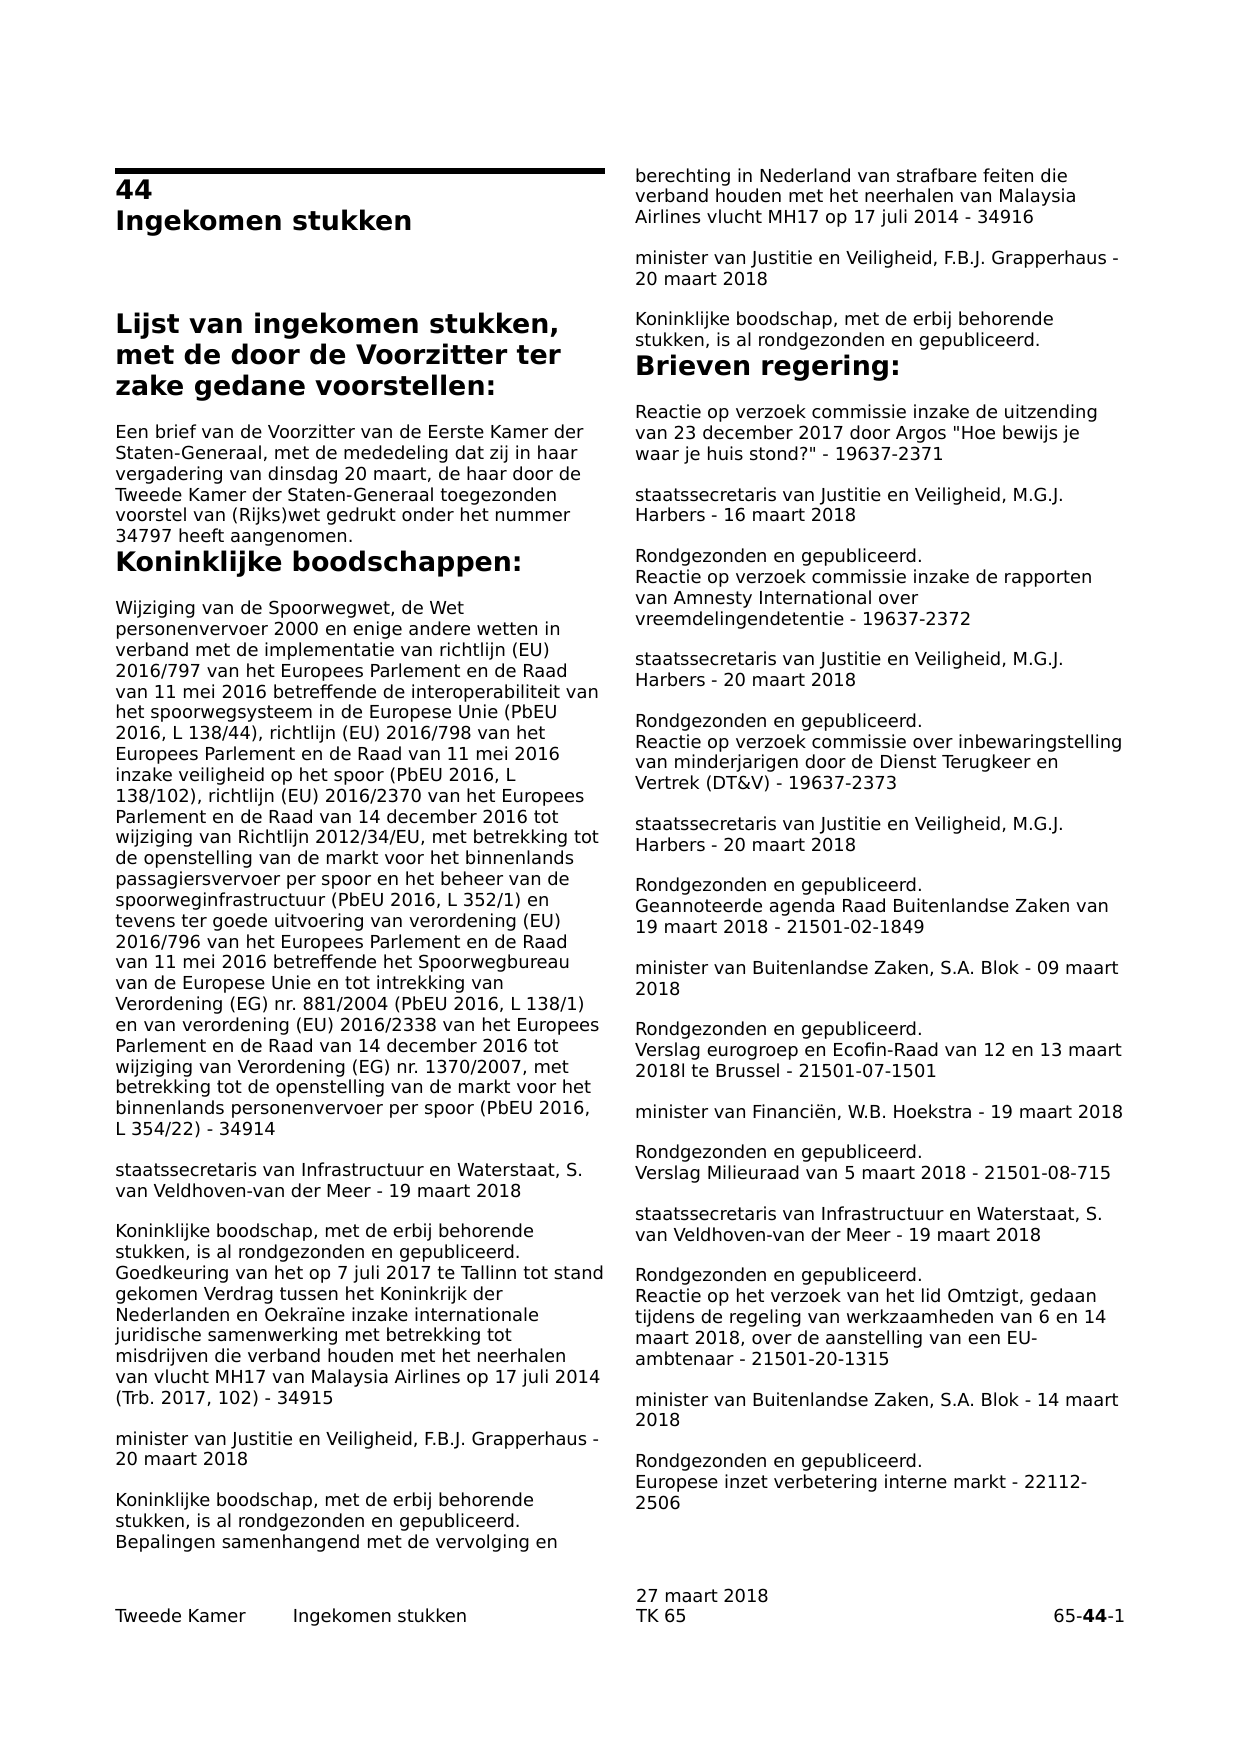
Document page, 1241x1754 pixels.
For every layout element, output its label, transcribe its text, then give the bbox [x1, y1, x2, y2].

text staatssecretaris van Justitie en Veiligheid, M.G.J. Harbers - 20 maart 2018 [635, 649, 1125, 691]
text Bepalingen samenhangend met de vervolging en [115, 1531, 605, 1552]
text Koninklijke boodschap, met de erbij behorende stukken, is al rondgezonden en gepubliceerd. [115, 1490, 605, 1531]
text Verslag eurogroep en Ecofin-Raad van 12 en 13 maart 2018l te Brussel - 21501-07-1501 [635, 1040, 1125, 1082]
title Koninklijke boodschappen: [115, 547, 605, 578]
text Koninklijke boodschap, met de erbij behorende stukken, is al rondgezonden en gepubliceerd. [115, 1221, 605, 1263]
text minister van Justitie en Veiligheid, F.B.J. Grapperhaus - 20 maart 2018 [115, 1428, 605, 1470]
text Goedkeuring van het op 7 juli 2017 te Tallinn tot stand gekomen Verdrag tussen het Koninkrijk der Nederlanden en Oekraïne inzake internationale juridische samenwerking met betrekking tot misdrijven die verband houden met het neerhalen van vlucht MH17 van Malaysia Airlines op 17 juli 2014 (Trb. 2017, 102) - 34915 [115, 1263, 605, 1408]
text Koninklijke boodschap, met de erbij behorende stukken, is al rondgezonden en gepubliceerd. [635, 309, 1125, 351]
text staatssecretaris van Infrastructuur en Waterstaat, S. van Veldhoven-van der Meer - 19 maart 2018 [635, 1204, 1125, 1245]
text Een brief van de Voorzitter van de Eerste Kamer der Staten-Generaal, met de mededeling dat zij in haar vergadering van dinsdag 20 maart, de haar door de Tweede Kamer der Staten-Generaal toegezonden voorstel van (Rijks)wet gedrukt onder het nummer 34797 heeft aangenomen. [115, 422, 605, 547]
text Rondgezonden en gepubliceerd. [635, 1451, 1125, 1472]
text Wijziging van de Spoorwegwet, de Wet personenvervoer 2000 en enige andere wetten in verband met de implementatie van richtlijn (EU) 2016/797 van het Europees Parlement en de Raad van 11 mei 2016 betreffende de interoperabiliteit van het spoorwegsysteem in de Europese Unie (PbEU 2016, L 138/44), richtlijn (EU) 2016/798 van het Europees Parlement en de Raad van 11 mei 2016 inzake veiligheid op het spoor (PbEU 2016, L 138/102), richtlijn (EU) 2016/2370 van het Europees Parlement en de Raad van 14 december 2016 tot wijziging van Richtlijn 2012/34/EU, met betrekking tot de openstelling van de markt voor het binnenlands passagiersvervoer per spoor en het beheer van de spoorweginfrastructuur (PbEU 2016, L 352/1) en tevens ter goede uitvoering van verordening (EU) 2016/796 van het Europees Parlement en de Raad van 11 mei 2016 betreffende het Spoorwegbureau van de Europese Unie en tot intrekking van Verordening (EG) nr. 881/2004 (PbEU 2016, L 138/1) en van verordening (EU) 2016/2338 van het Europees Parlement en de Raad van 14 december 2016 tot wijziging van Verordening (EG) nr. 1370/2007, met betrekking tot de openstelling van de markt voor het binnenlands personenvervoer per spoor (PbEU 2016, L 354/22) - 34914 [115, 598, 605, 1140]
title Lijst van ingekomen stukken, met de door de Voorzitter ter zake gedane voorstellen: [115, 308, 605, 402]
text berechting in Nederland van strafbare feiten die verband houden met het neerhalen van Malaysia Airlines vlucht MH17 op 17 juli 2014 - 34916 [635, 165, 1125, 228]
text minister van Justitie en Veiligheid, F.B.J. Grapperhaus - 20 maart 2018 [635, 248, 1125, 289]
title Brieven regering: [635, 351, 1125, 382]
text Reactie op verzoek commissie inzake de uitzending van 23 december 2017 door Argos "Hoe bewijs je waar je huis stond?" - 19637-2371 [635, 402, 1125, 464]
text Rondgezonden en gepubliceerd. [635, 1019, 1125, 1040]
text Rondgezonden en gepubliceerd. [635, 1265, 1125, 1286]
text minister van Buitenlandse Zaken, S.A. Blok - 14 maart 2018 [635, 1389, 1125, 1431]
text Rondgezonden en gepubliceerd. [635, 875, 1125, 896]
text Reactie op het verzoek van het lid Omtzigt, gedaan tijdens de regeling van werkzaamheden van 6 en 14 maart 2018, over de aanstelling van een EU-ambtenaar - 21501-20-1315 [635, 1286, 1125, 1369]
text Rondgezonden en gepubliceerd. [635, 711, 1125, 731]
text Rondgezonden en gepubliceerd. [635, 546, 1125, 567]
text minister van Buitenlandse Zaken, S.A. Blok - 09 maart 2018 [635, 958, 1125, 999]
text Geannoteerde agenda Raad Buitenlandse Zaken van 19 maart 2018 - 21501-02-1849 [635, 896, 1125, 938]
text Rondgezonden en gepubliceerd. [635, 1142, 1125, 1163]
text Europese inzet verbetering interne markt - 22112-2506 [635, 1472, 1125, 1513]
text staatssecretaris van Justitie en Veiligheid, M.G.J. Harbers - 16 maart 2018 [635, 484, 1125, 526]
text staatssecretaris van Infrastructuur en Waterstaat, S. van Veldhoven-van der Meer - 19 maart 2018 [115, 1160, 605, 1201]
text staatssecretaris van Justitie en Veiligheid, M.G.J. Harbers - 20 maart 2018 [635, 814, 1125, 855]
title 44 Ingekomen stukken [115, 174, 605, 237]
text Reactie op verzoek commissie inzake de rapporten van Amnesty International over vreemdelingendetentie - 19637-2372 [635, 567, 1125, 629]
text Reactie op verzoek commissie over inbewaringstelling van minderjarigen door de Dienst Terugkeer en Vertrek (DT&V) - 19637-2373 [635, 731, 1125, 794]
text minister van Financiën, W.B. Hoekstra - 19 maart 2018 [635, 1102, 1125, 1122]
text Verslag Milieuraad van 5 maart 2018 - 21501-08-715 [635, 1163, 1125, 1184]
